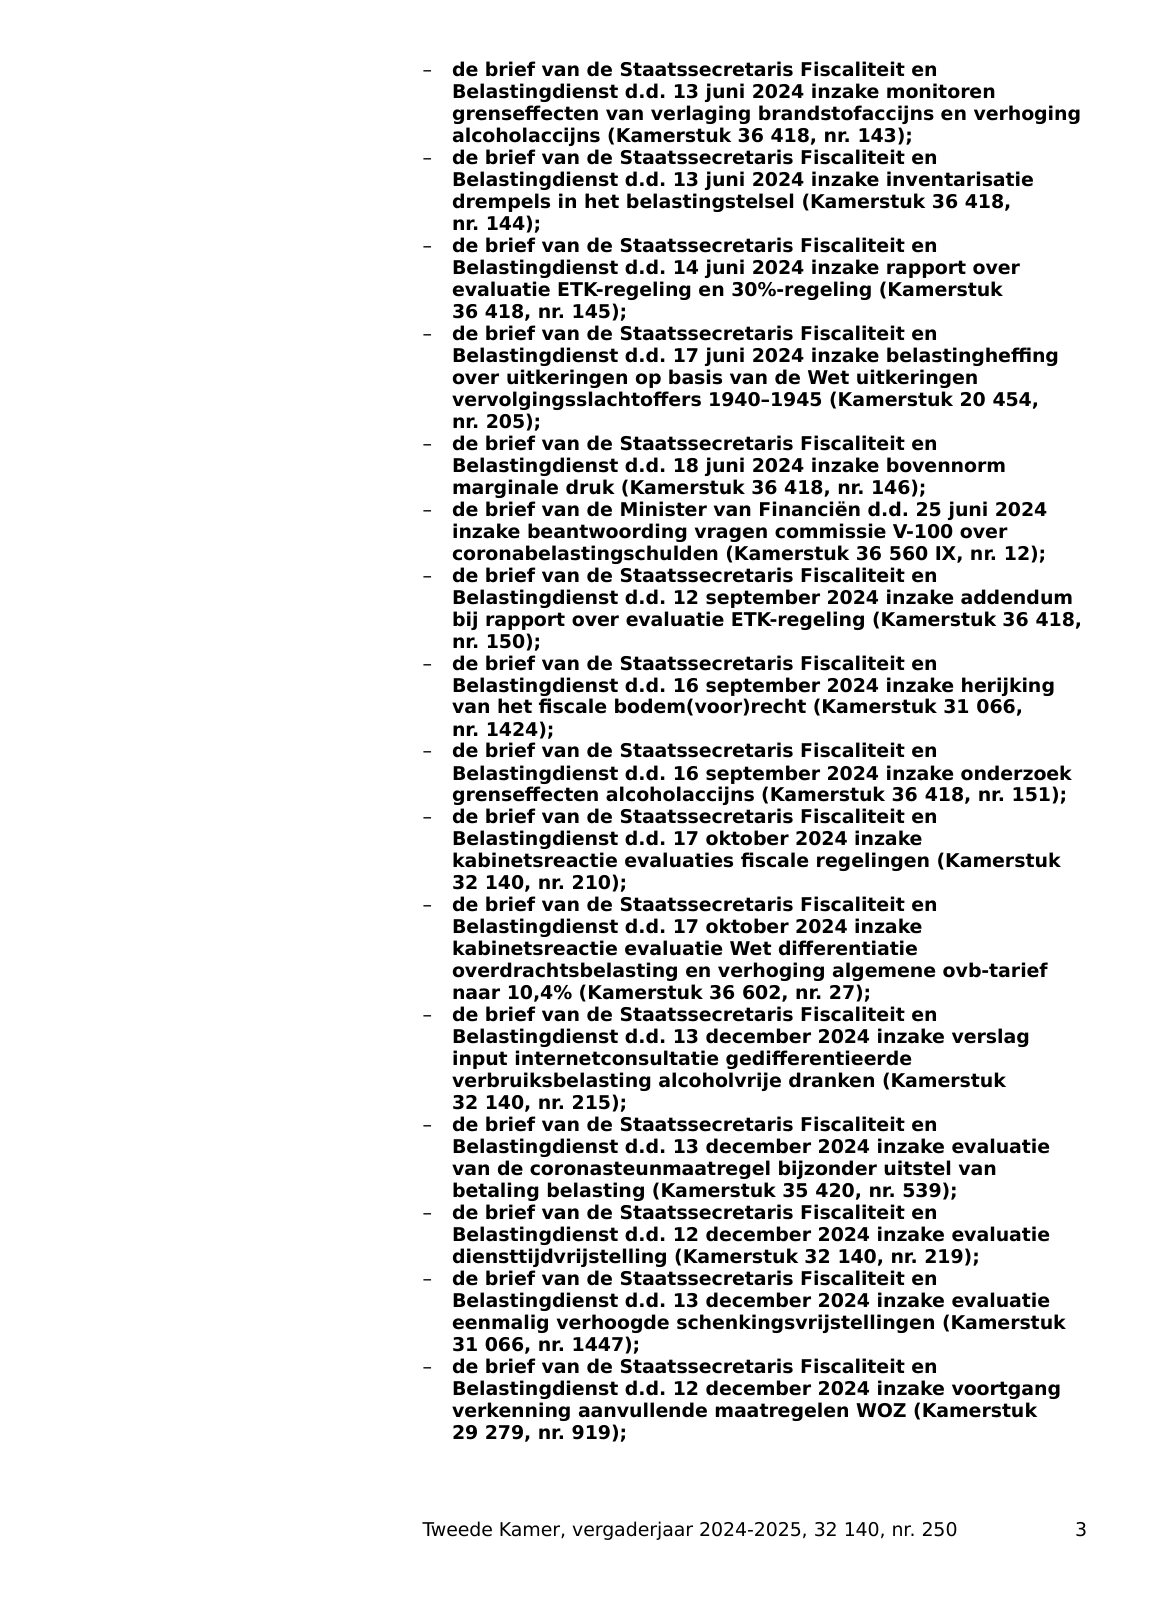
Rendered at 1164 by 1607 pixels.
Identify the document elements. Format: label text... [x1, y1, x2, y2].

text – de brief van de Staatssecretaris Fiscaliteit en Belastingdienst d.d. 12 december 2024 inzake evaluatie diensttijdvrijstelling (Kamerstuk 32 140, nr. 219); [422, 1202, 1087, 1268]
text – de brief van de Staatssecretaris Fiscaliteit en Belastingdienst d.d. 12 september 2024 inzake addendum bij rapport over evaluatie ETK-regeling (Kamerstuk 36 418, nr. 150); [422, 564, 1087, 652]
text – de brief van de Staatssecretaris Fiscaliteit en Belastingdienst d.d. 13 juni 2024 inzake monitoren grenseffecten van verlaging brandstofaccijns en verhoging alcoholaccijns (Kamerstuk 36 418, nr. 143); [422, 59, 1087, 147]
text – de brief van de Staatssecretaris Fiscaliteit en Belastingdienst d.d. 14 juni 2024 inzake rapport over evaluatie ETK-regeling en 30%-regeling (Kamerstuk 36 418, nr. 145); [422, 235, 1087, 323]
text – de brief van de Staatssecretaris Fiscaliteit en Belastingdienst d.d. 13 december 2024 inzake evaluatie eenmalig verhoogde schenkingsvrijstellingen (Kamerstuk 31 066, nr. 1447); [422, 1268, 1087, 1356]
text – de brief van de Staatssecretaris Fiscaliteit en Belastingdienst d.d. 13 december 2024 inzake evaluatie van de coronasteunmaatregel bijzonder uitstel van betaling belasting (Kamerstuk 35 420, nr. 539); [422, 1114, 1087, 1202]
text – de brief van de Staatssecretaris Fiscaliteit en Belastingdienst d.d. 16 september 2024 inzake onderzoek grenseffecten alcoholaccijns (Kamerstuk 36 418, nr. 151); [422, 740, 1087, 806]
text – de brief van de Staatssecretaris Fiscaliteit en Belastingdienst d.d. 17 oktober 2024 inzake kabinetsreactie evaluaties fiscale regelingen (Kamerstuk 32 140, nr. 210); [422, 806, 1087, 894]
text – de brief van de Staatssecretaris Fiscaliteit en Belastingdienst d.d. 17 juni 2024 inzake belastingheffing over uitkeringen op basis van de Wet uitkeringen vervolgingsslachtoffers 1940–1945 (Kamerstuk 20 454, nr. 205); [422, 323, 1087, 433]
text – de brief van de Staatssecretaris Fiscaliteit en Belastingdienst d.d. 13 juni 2024 inzake inventarisatie drempels in het belastingstelsel (Kamerstuk 36 418, nr. 144); [422, 147, 1087, 235]
text – de brief van de Staatssecretaris Fiscaliteit en Belastingdienst d.d. 16 september 2024 inzake herijking van het fiscale bodem(voor)recht (Kamerstuk 31 066, nr. 1424); [422, 652, 1087, 740]
text – de brief van de Staatssecretaris Fiscaliteit en Belastingdienst d.d. 17 oktober 2024 inzake kabinetsreactie evaluatie Wet differentiatie overdrachtsbelasting en verhoging algemene ovb-tarief naar 10,4% (Kamerstuk 36 602, nr. 27); [422, 894, 1087, 1004]
text – de brief van de Staatssecretaris Fiscaliteit en Belastingdienst d.d. 18 juni 2024 inzake bovennorm marginale druk (Kamerstuk 36 418, nr. 146); [422, 433, 1087, 499]
text – de brief van de Staatssecretaris Fiscaliteit en Belastingdienst d.d. 13 december 2024 inzake verslag input internetconsultatie gedifferentieerde verbruiksbelasting alcoholvrije dranken (Kamerstuk 32 140, nr. 215); [422, 1004, 1087, 1114]
text – de brief van de Minister van Financiën d.d. 25 juni 2024 inzake beantwoording vragen commissie V-100 over coronabelastingschulden (Kamerstuk 36 560 IX, nr. 12); [422, 499, 1087, 564]
text – de brief van de Staatssecretaris Fiscaliteit en Belastingdienst d.d. 12 december 2024 inzake voortgang verkenning aanvullende maatregelen WOZ (Kamerstuk 29 279, nr. 919); [422, 1356, 1087, 1444]
